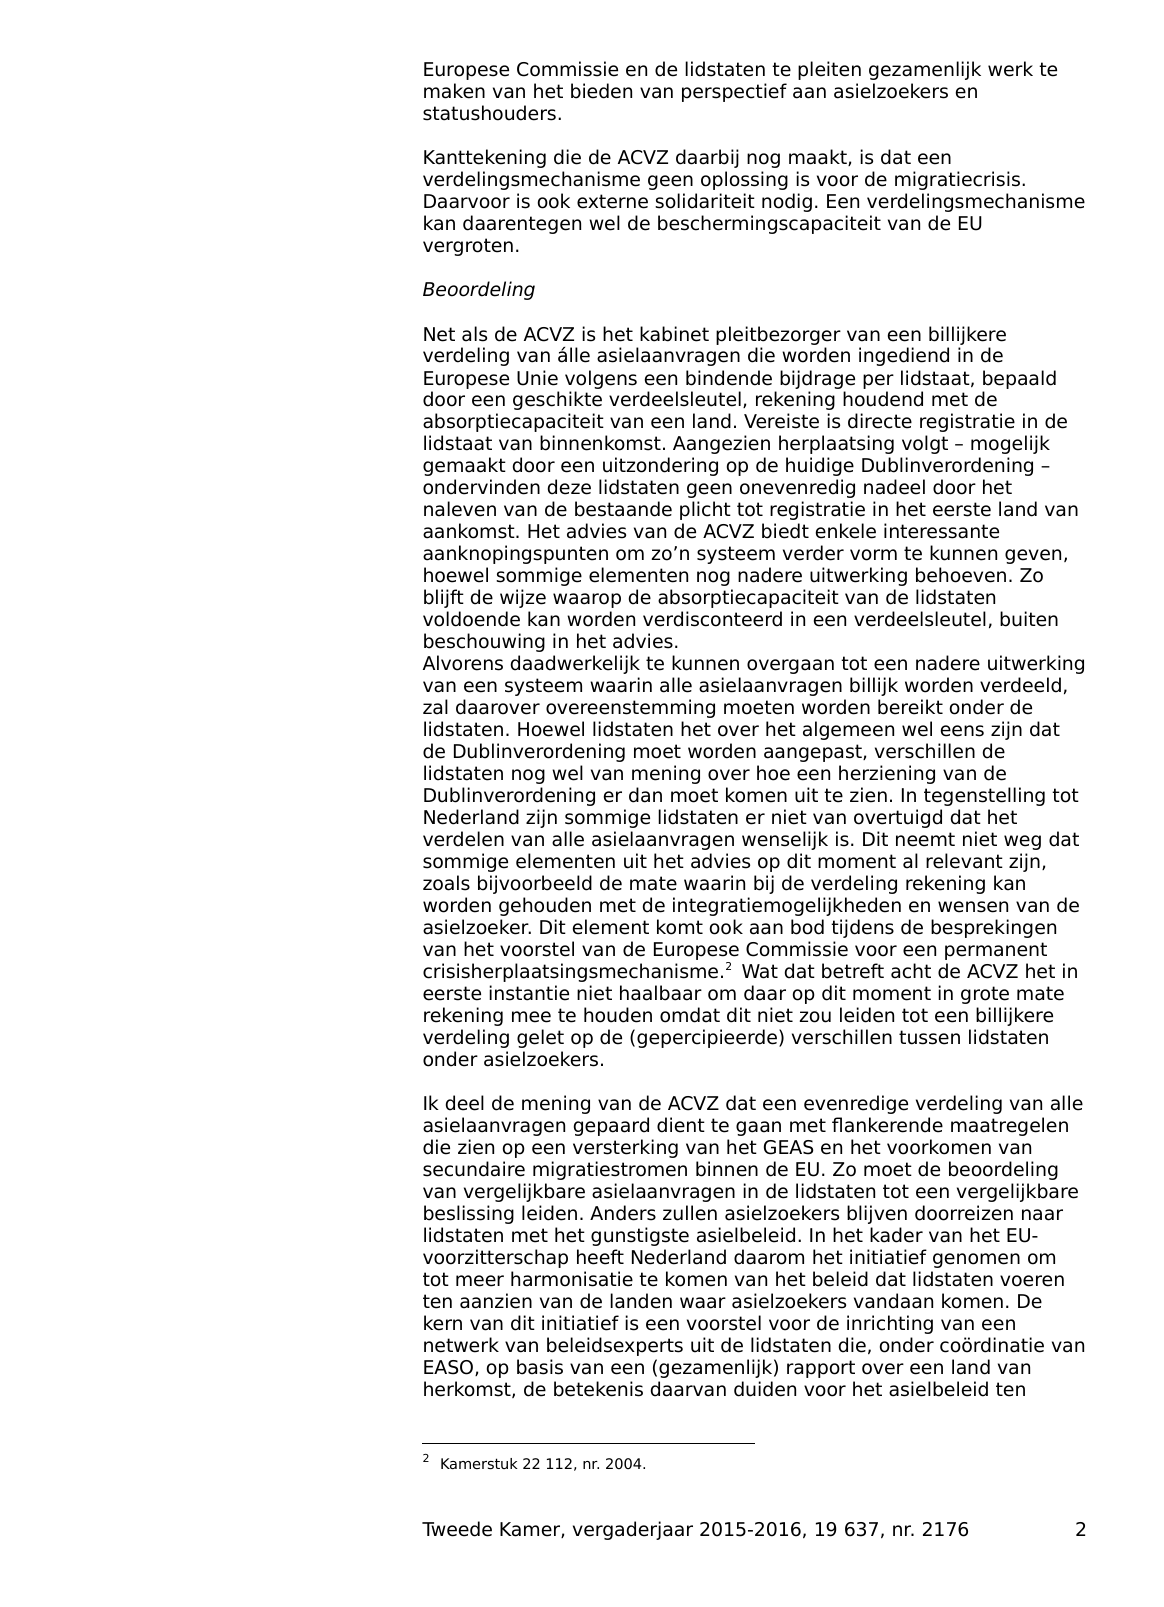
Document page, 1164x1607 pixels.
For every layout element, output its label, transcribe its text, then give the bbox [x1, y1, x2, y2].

text Kanttekening die de ACVZ daarbij nog maakt, is dat een verdelingsmechanisme geen oplossing is voor de migratiecrisis. Daarvoor is ook externe solidariteit nodig. Een verdelingsmechanisme kan daarentegen wel de beschermingscapaciteit van de EU vergroten. [422, 147, 1087, 257]
text Ik deel de mening van de ACVZ dat een evenredige verdeling van alle asielaanvragen gepaard dient te gaan met flankerende maatregelen die zien op een versterking van het GEAS en het voorkomen van secundaire migratiestromen binnen de EU. Zo moet de beoordeling van vergelijkbare asielaanvragen in de lidstaten tot een vergelijkbare beslissing leiden. Anders zullen asielzoekers blijven doorreizen naar lidstaten met het gunstigste asielbeleid. In het kader van het EU-voorzitterschap heeft Nederland daarom het initiatief genomen om tot meer harmonisatie te komen van het beleid dat lidstaten voeren ten aanzien van de landen waar asielzoekers vandaan komen. De kern van dit initiatief is een voorstel voor de inrichting van een netwerk van beleidsexperts uit de lidstaten die, onder coördinatie van EASO, op basis van een (gezamenlijk) rapport over een land van herkomst, de betekenis daarvan duiden voor het asielbeleid ten [422, 1093, 1087, 1401]
text Kamerstuk 22 112, nr. 2004. [422, 1452, 1087, 1474]
text Net als de ACVZ is het kabinet pleitbezorger van een billijkere verdeling van álle asielaanvragen die worden ingediend in de Europese Unie volgens een bindende bijdrage per lidstaat, bepaald door een geschikte verdeelsleutel, rekening houdend met de absorptiecapaciteit van een land. Vereiste is directe registratie in de lidstaat van binnenkomst. Aangezien herplaatsing volgt – mogelijk gemaakt door een uitzondering op de huidige Dublinverordening – ondervinden deze lidstaten geen onevenredig nadeel door het naleven van de bestaande plicht tot registratie in het eerste land van aankomst. Het advies van de ACVZ biedt enkele interessante aanknopingspunten om zo’n systeem verder vorm te kunnen geven, hoewel sommige elementen nog nadere uitwerking behoeven. Zo blijft de wijze waarop de absorptiecapaciteit van de lidstaten voldoende kan worden verdisconteerd in een verdeelsleutel, buiten beschouwing in het advies. [422, 323, 1087, 653]
text Alvorens daadwerkelijk te kunnen overgaan tot een nadere uitwerking van een systeem waarin alle asielaanvragen billijk worden verdeeld, zal daarover overeenstemming moeten worden bereikt onder de lidstaten. Hoewel lidstaten het over het algemeen wel eens zijn dat de Dublinverordening moet worden aangepast, verschillen de lidstaten nog wel van mening over hoe een herziening van de Dublinverordening er dan moet komen uit te zien. In tegenstelling tot Nederland zijn sommige lidstaten er niet van overtuigd dat het verdelen van alle asielaanvragen wenselijk is. Dit neemt niet weg dat sommige elementen uit het advies op dit moment al relevant zijn, zoals bijvoorbeeld de mate waarin bij de verdeling rekening kan worden gehouden met de integratiemogelijkheden en wensen van de asielzoeker. Dit element komt ook aan bod tijdens de besprekingen van het voorstel van de Europese Commissie voor een permanent crisisherplaatsingsmechanisme. Wat dat betreft acht de ACVZ het in eerste instantie niet haalbaar om daar op dit moment in grote mate rekening mee te houden omdat dit niet zou leiden tot een billijkere verdeling gelet op de (gepercipieerde) verschillen tussen lidstaten onder asielzoekers. [422, 653, 1087, 1071]
text Europese Commissie en de lidstaten te pleiten gezamenlijk werk te maken van het bieden van perspectief aan asielzoekers en statushouders. [422, 59, 1087, 125]
subtitle Beoordeling [422, 279, 1087, 301]
